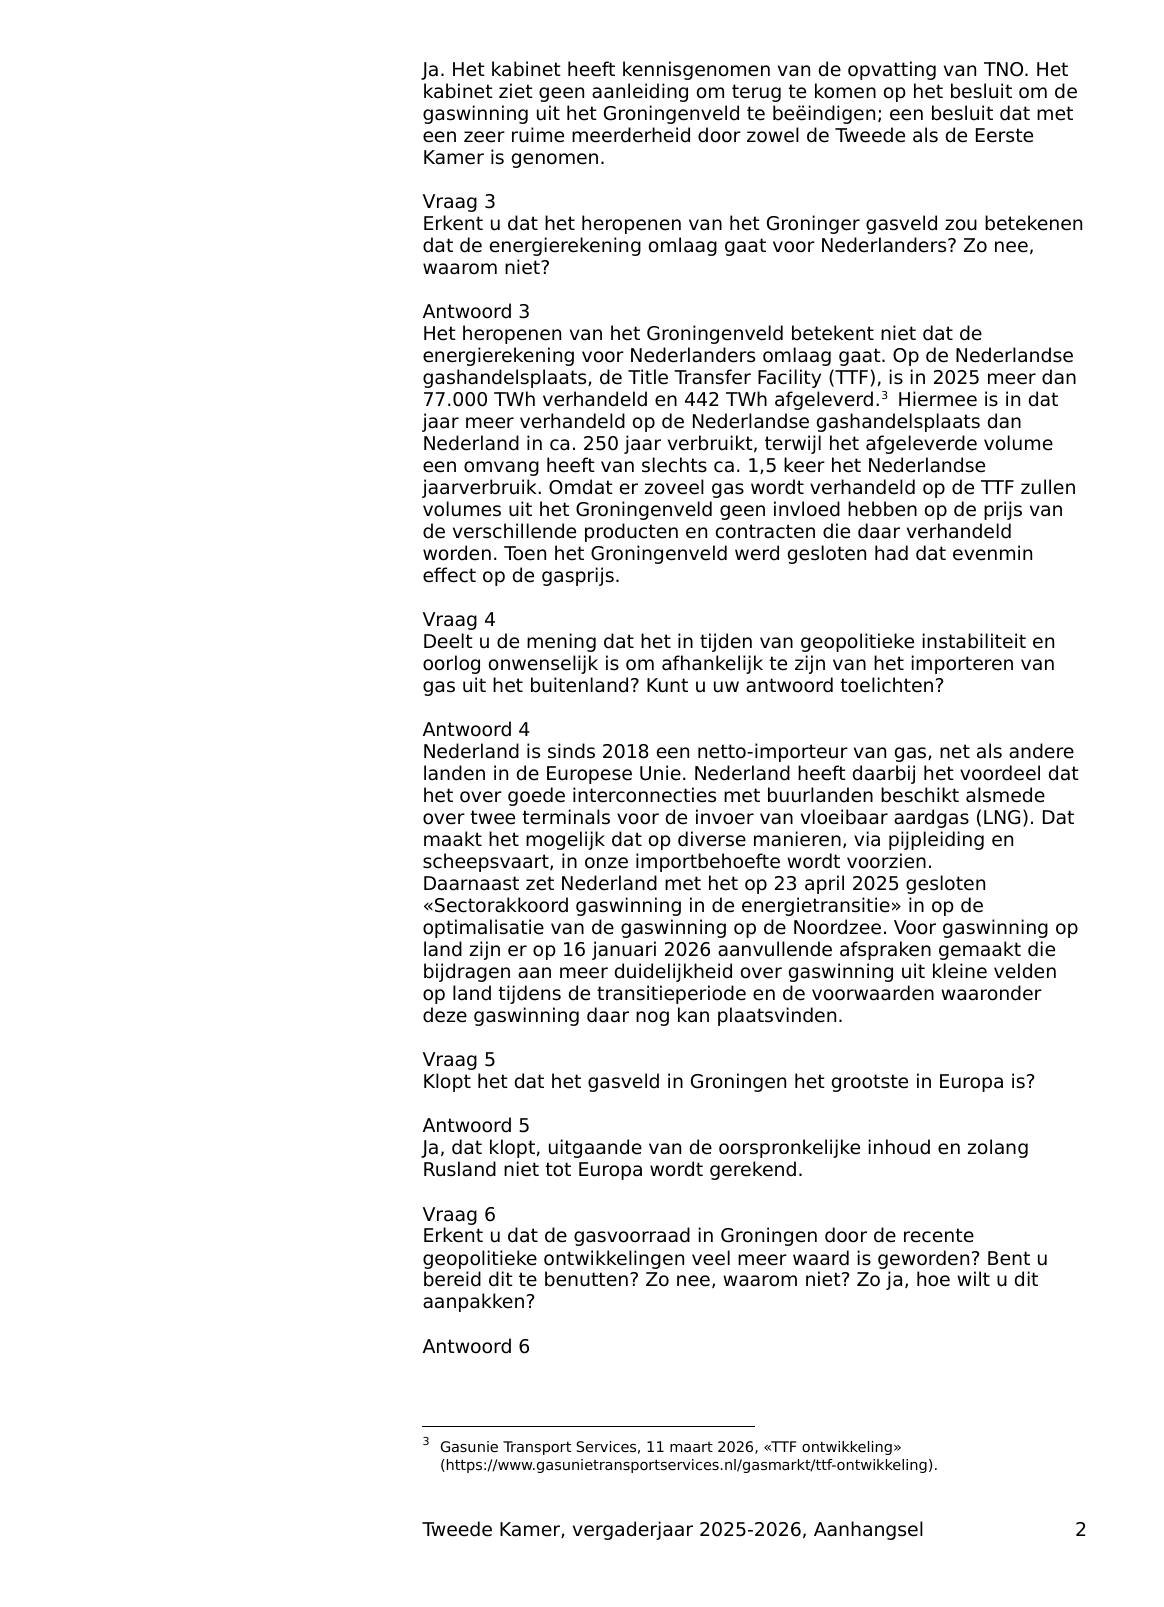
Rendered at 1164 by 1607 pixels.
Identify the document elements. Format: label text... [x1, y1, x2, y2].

text Deelt u de mening dat het in tijden van geopolitieke instabiliteit en oorlog onwenselijk is om afhankelijk te zijn van het importeren van gas uit het buitenland? Kunt u uw antwoord toelichten? [422, 631, 1087, 697]
text Vraag 6 [422, 1203, 1087, 1225]
text Erkent u dat het heropenen van het Groninger gasveld zou betekenen dat de energierekening omlaag gaat voor Nederlanders? Zo nee, waarom niet? [422, 213, 1087, 279]
text Antwoord 4 [422, 719, 1087, 741]
text Antwoord 6 [422, 1336, 1087, 1357]
text Ja. Het kabinet heeft kennisgenomen van de opvatting van TNO. Het kabinet ziet geen aanleiding om terug te komen op het besluit om de gaswinning uit het Groningenveld te beëindigen; een besluit dat met een zeer ruime meerderheid door zowel de Tweede als de Eerste Kamer is genomen. [422, 59, 1087, 169]
text Vraag 3 [422, 191, 1087, 213]
text Vraag 5 [422, 1049, 1087, 1071]
text Klopt het dat het gasveld in Groningen het grootste in Europa is? [422, 1071, 1087, 1093]
text Vraag 4 [422, 609, 1087, 631]
text Gasunie Transport Services, 11 maart 2026, «TTF ontwikkeling» (https://www.gasunietransportservices.nl/gasmarkt/ttf-ontwikkeling). [422, 1435, 1087, 1474]
text Daarnaast zet Nederland met het op 23 april 2025 gesloten «Sectorakkoord gaswinning in de energietransitie» in op de optimalisatie van de gaswinning op de Noordzee. Voor gaswinning op land zijn er op 16 januari 2026 aanvullende afspraken gemaakt die bijdragen aan meer duidelijkheid over gaswinning uit kleine velden op land tijdens de transitieperiode en de voorwaarden waaronder deze gaswinning daar nog kan plaatsvinden. [422, 873, 1087, 1027]
text Nederland is sinds 2018 een netto-importeur van gas, net als andere landen in de Europese Unie. Nederland heeft daarbij het voordeel dat het over goede interconnecties met buurlanden beschikt alsmede over twee terminals voor de invoer van vloeibaar aardgas (LNG). Dat maakt het mogelijk dat op diverse manieren, via pijpleiding en scheepsvaart, in onze importbehoefte wordt voorzien. [422, 741, 1087, 873]
text Antwoord 5 [422, 1115, 1087, 1137]
text Antwoord 3 [422, 301, 1087, 323]
text Het heropenen van het Groningenveld betekent niet dat de energierekening voor Nederlanders omlaag gaat. Op de Nederlandse gashandelsplaats, de Title Transfer Facility (TTF), is in 2025 meer dan 77.000 TWh verhandeld en 442 TWh afgeleverd. Hiermee is in dat jaar meer verhandeld op de Nederlandse gashandelsplaats dan Nederland in ca. 250 jaar verbruikt, terwijl het afgeleverde volume een omvang heeft van slechts ca. 1,5 keer het Nederlandse jaarverbruik. Omdat er zoveel gas wordt verhandeld op de TTF zullen volumes uit het Groningenveld geen invloed hebben op de prijs van de verschillende producten en contracten die daar verhandeld worden. Toen het Groningenveld werd gesloten had dat evenmin effect op de gasprijs. [422, 323, 1087, 587]
text Ja, dat klopt, uitgaande van de oorspronkelijke inhoud en zolang Rusland niet tot Europa wordt gerekend. [422, 1137, 1087, 1181]
text Erkent u dat de gasvoorraad in Groningen door de recente geopolitieke ontwikkelingen veel meer waard is geworden? Bent u bereid dit te benutten? Zo nee, waarom niet? Zo ja, hoe wilt u dit aanpakken? [422, 1225, 1087, 1313]
